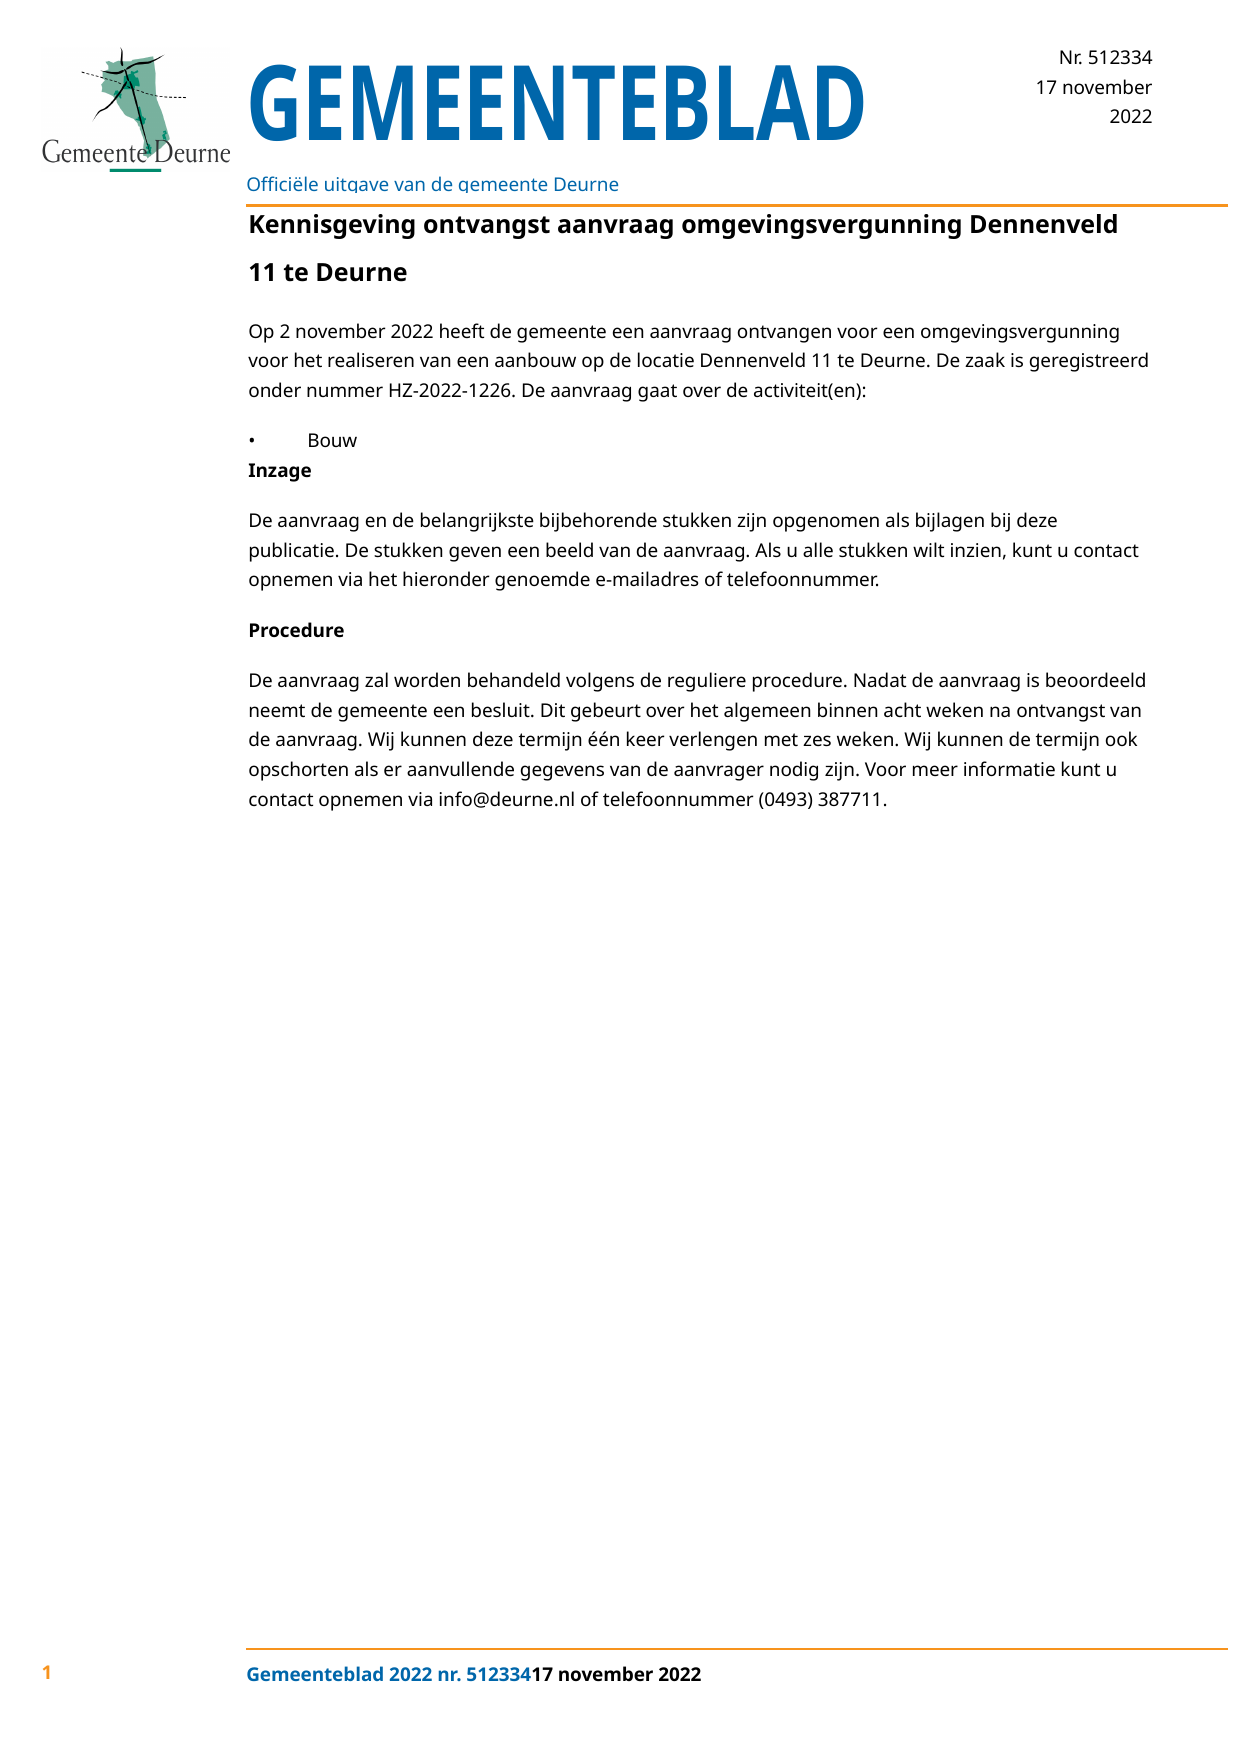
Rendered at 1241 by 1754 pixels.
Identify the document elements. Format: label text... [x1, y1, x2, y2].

text Procedure [248, 617, 1152, 643]
text De aanvraag en de belangrijkste bijbehorende stukken zijn opgenomen als bijlagen bij deze publicatie. De stukken geven een beeld van de aanvraag. Als u alle stukken wilt inzien, kunt u contact opnemen via het hieronder genoemde e-mailadres of telefoonnummer. [248, 507, 1152, 592]
picture [41, 47, 231, 172]
list Bouw [248, 427, 1152, 453]
text De aanvraag zal worden behandeld volgens de reguliere procedure. Nadat de aanvraag is beoordeeld neemt de gemeente een besluit. Dit gebeurt over het algemeen binnen acht weken na ontvangst van de aanvraag. Wij kunnen deze termijn één keer verlengen met zes weken. Wij kunnen de termijn ook opschorten als er aanvullende gegevens van de aanvrager nodig zijn. Voor meer informatie kunt u contact opnemen via info@deurne.nl of telefoonnummer (0493) 387711. [248, 667, 1152, 812]
text Kennisgeving ontvangst aanvraag omgevingsvergunning Dennenveld 11 te Deurne [248, 207, 1152, 288]
text Op 2 november 2022 heeft de gemeente een aanvraag ontvangen voor een omgevingsvergunning voor het realiseren van een aanbouw op de locatie Dennenveld 11 te Deurne. De zaak is geregistreerd onder nummer HZ-2022-1226. De aanvraag gaat over de activiteit(en): [248, 318, 1152, 403]
text Inzage [248, 457, 1152, 483]
